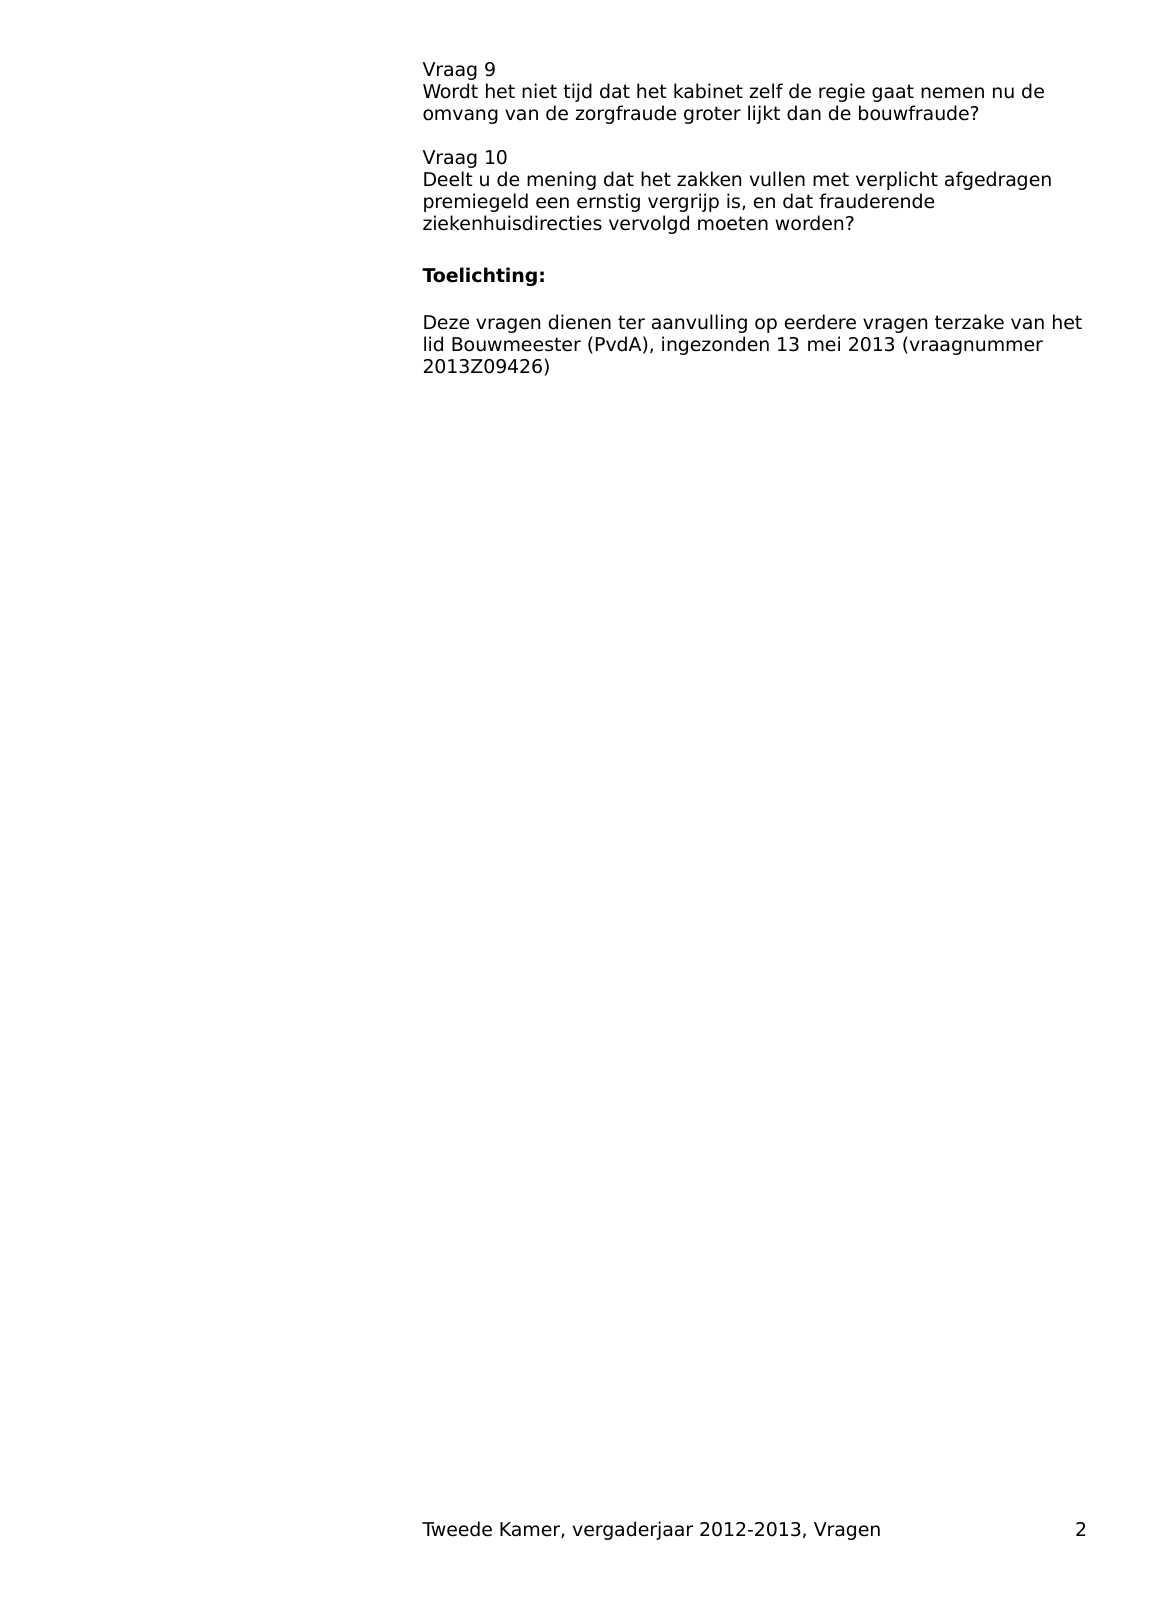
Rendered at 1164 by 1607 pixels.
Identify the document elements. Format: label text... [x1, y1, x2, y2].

text Vraag 9 [422, 59, 1087, 81]
text Deze vragen dienen ter aanvulling op eerdere vragen terzake van het lid Bouwmeester (PvdA), ingezonden 13 mei 2013 (vraagnummer 2013Z09426) [422, 312, 1087, 378]
text Wordt het niet tijd dat het kabinet zelf de regie gaat nemen nu de omvang van de zorgfraude groter lijkt dan de bouwfraude? [422, 81, 1087, 125]
text Deelt u de mening dat het zakken vullen met verplicht afgedragen premiegeld een ernstig vergrijp is, en dat frauderende ziekenhuisdirecties vervolgd moeten worden? [422, 169, 1087, 235]
text Vraag 10 [422, 147, 1087, 169]
subtitle Toelichting: [422, 265, 1087, 287]
